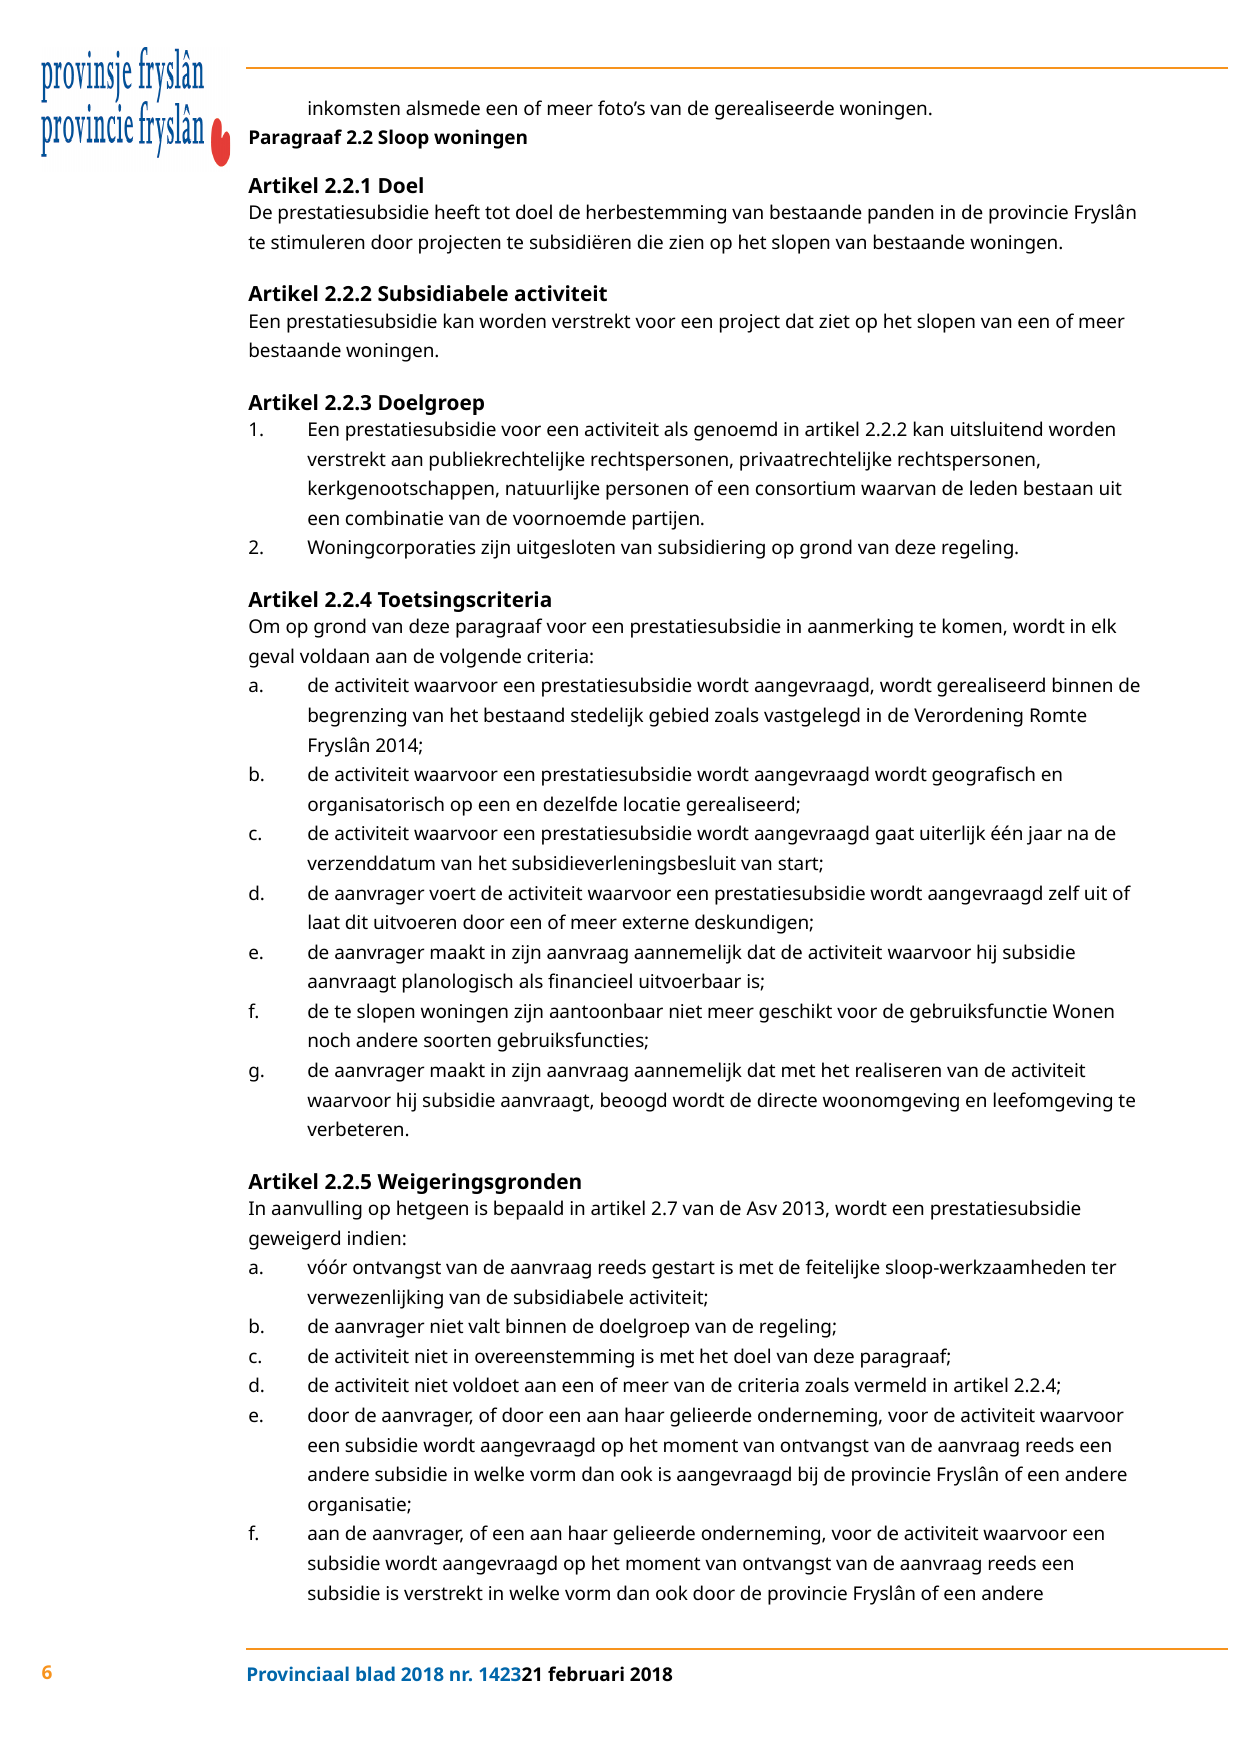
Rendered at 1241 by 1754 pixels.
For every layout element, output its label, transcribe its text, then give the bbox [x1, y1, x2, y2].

text Artikel 2.2.4 Toetsingscriteria [248, 585, 1152, 613]
list de aanvrager voert de activiteit waarvoor een prestatiesubsidie wordt aangevraagd zelf uit of laat dit uitvoeren door een of meer externe deskundigen; [248, 880, 1152, 935]
list de aanvrager maakt in zijn aanvraag aannemelijk dat de activiteit waarvoor hij subsidie aanvraagt planologisch als financieel uitvoerbaar is; [248, 939, 1152, 994]
list de activiteit waarvoor een prestatiesubsidie wordt aangevraagd, wordt gerealiseerd binnen de begrenzing van het bestaand stedelijk gebied zoals vastgelegd in de Verordening Romte Fryslân 2014; [248, 673, 1152, 757]
list de aanvrager niet valt binnen de doelgroep van de regeling; [248, 1313, 1152, 1339]
text De prestatiesubsidie heeft tot doel de herbestemming van bestaande panden in de provincie Fryslân te stimuleren door projecten te subsidiëren die zien op het slopen van bestaande woningen. [248, 199, 1152, 255]
text Om op grond van deze paragraaf voor een prestatiesubsidie in aanmerking te komen, wordt in elk geval voldaan aan de volgende criteria: [248, 613, 1152, 669]
picture [41, 47, 231, 172]
list inkomsten alsmede een of meer foto’s van de gerealiseerde woningen. [248, 95, 1152, 121]
text Artikel 2.2.3 Doelgroep [248, 388, 1152, 416]
list Woningcorporaties zijn uitgesloten van subsidiering op grond van deze regeling. [248, 534, 1152, 560]
list de aanvrager maakt in zijn aanvraag aannemelijk dat met het realiseren van de activiteit waarvoor hij subsidie aanvraagt, beoogd wordt de directe woonomgeving en leefomgeving te verbeteren. [248, 1057, 1152, 1142]
text Artikel 2.2.5 Weigeringsgronden [248, 1167, 1152, 1195]
list de activiteit niet in overeenstemming is met het doel van deze paragraaf; [248, 1343, 1152, 1369]
text Artikel 2.2.2 Subsidiabele activiteit [248, 279, 1152, 308]
list de activiteit waarvoor een prestatiesubsidie wordt aangevraagd gaat uiterlijk één jaar na de verzenddatum van het subsidieverleningsbesluit van start; [248, 821, 1152, 876]
text In aanvulling op hetgeen is bepaald in artikel 2.7 van de Asv 2013, wordt een prestatiesubsidie geweigerd indien: [248, 1195, 1152, 1251]
list aan de aanvrager, of een aan haar gelieerde onderneming, voor de activiteit waarvoor een subsidie wordt aangevraagd op het moment van ontvangst van de aanvraag reeds een subsidie is verstrekt in welke vorm dan ook door de provincie Fryslân of een andere [248, 1521, 1152, 1606]
list Een prestatiesubsidie voor een activiteit als genoemd in artikel 2.2.2 kan uitsluitend worden verstrekt aan publiekrechtelijke rechtspersonen, privaatrechtelijke rechtspersonen, kerkgenootschappen, natuurlijke personen of een consortium waarvan de leden bestaan uit een combinatie van de voornoemde partijen. [248, 416, 1152, 531]
list de activiteit waarvoor een prestatiesubsidie wordt aangevraagd wordt geografisch en organisatorisch op een en dezelfde locatie gerealiseerd; [248, 761, 1152, 817]
list vóór ontvangst van de aanvraag reeds gestart is met de feitelijke sloop-werkzaamheden ter verwezenlijking van de subsidiabele activiteit; [248, 1254, 1152, 1310]
list door de aanvrager, of door een aan haar gelieerde onderneming, voor de activiteit waarvoor een subsidie wordt aangevraagd op het moment van ontvangst van de aanvraag reeds een andere subsidie in welke vorm dan ook is aangevraagd bij de provincie Fryslân of een andere organisatie; [248, 1402, 1152, 1517]
text Een prestatiesubsidie kan worden verstrekt voor een project dat ziet op het slopen van een of meer bestaande woningen. [248, 308, 1152, 363]
text Paragraaf 2.2 Sloop woningen [248, 124, 1152, 150]
list de activiteit niet voldoet aan een of meer van de criteria zoals vermeld in artikel 2.2.4; [248, 1373, 1152, 1398]
text Artikel 2.2.1 Doel [248, 171, 1152, 199]
list de te slopen woningen zijn aantoonbaar niet meer geschikt voor de gebruiksfunctie Wonen noch andere soorten gebruiksfuncties; [248, 998, 1152, 1053]
